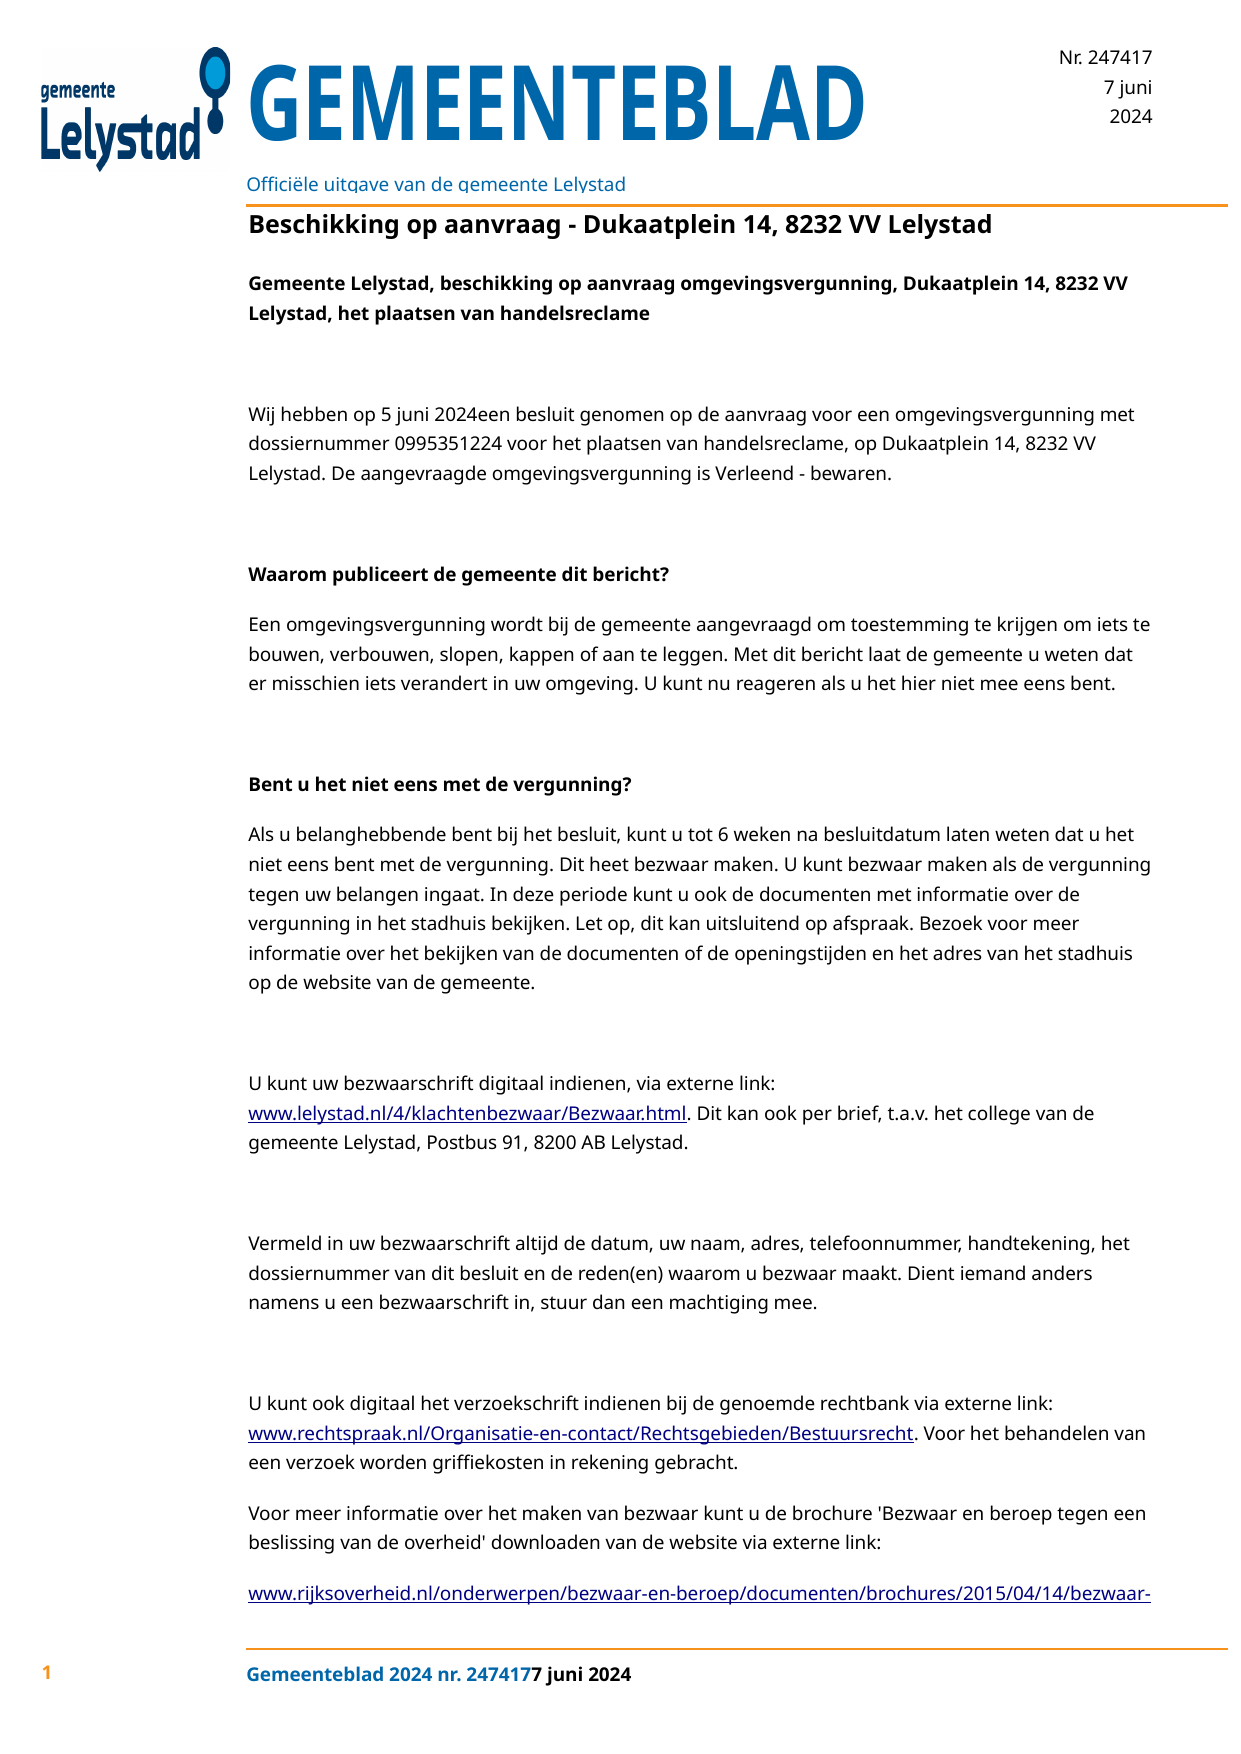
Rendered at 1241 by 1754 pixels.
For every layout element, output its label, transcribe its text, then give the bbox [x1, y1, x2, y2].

text Vermeld in uw bezwaarschrift altijd de datum, uw naam, adres, telefoonnummer, handtekening, het dossiernummer van dit besluit en de reden(en) waarom u bezwaar maakt. Dient iemand anders namens u een bezwaarschrift in, stuur dan een machtiging mee. [248, 1230, 1152, 1315]
text Een omgevingsvergunning wordt bij de gemeente aangevraagd om toestemming te krijgen om iets te bouwen, verbouwen, slopen, kappen of aan te leggen. Met dit bericht laat de gemeente u weten dat er misschien iets verandert in uw omgeving. U kunt nu reageren als u het hier niet mee eens bent. [248, 611, 1152, 696]
text Waarom publiceert de gemeente dit bericht? [248, 561, 1152, 586]
text Beschikking op aanvraag - Dukaatplein 14, 8232 VV Lelystad [248, 207, 1152, 241]
text www.rijksoverheid.nl/onderwerpen/bezwaar-en-beroep/documenten/brochures/2015/04/14/bezwaar- [248, 1580, 1152, 1606]
text Als u belanghebbende bent bij het besluit, kunt u tot 6 weken na besluitdatum laten weten dat u het niet eens bent met de vergunning. Dit heet bezwaar maken. U kunt bezwaar maken als de vergunning tegen uw belangen ingaat. In deze periode kunt u ook de documenten met informatie over de vergunning in het stadhuis bekijken. Let op, dit kan uitsluitend op afspraak. Bezoek voor meer informatie over het bekijken van de documenten of de openingstijden en het adres van het stadhuis op de website van de gemeente. [248, 822, 1152, 995]
picture [41, 47, 231, 172]
text Bent u het niet eens met de vergunning? [248, 771, 1152, 797]
text U kunt ook digitaal het verzoekschrift indienen bij de genoemde rechtbank via externe link: www.rechtspraak.nl/Organisatie-en-contact/Rechtsgebieden/Bestuursrecht. Voor het behandelen van een verzoek worden griffiekosten in rekening gebracht. [248, 1390, 1152, 1475]
text U kunt uw bezwaarschrift digitaal indienen, via externe link: www.lelystad.nl/4/klachtenbezwaar/Bezwaar.html. Dit kan ook per brief, t.a.v. het college van de gemeente Lelystad, Postbus 91, 8200 AB Lelystad. [248, 1070, 1152, 1155]
text Wij hebben op 5 juni 2024een besluit genomen op de aanvraag voor een omgevingsvergunning met dossiernummer 0995351224 voor het plaatsen van handelsreclame, op Dukaatplein 14, 8232 VV Lelystad. De aangevraagde omgevingsvergunning is Verleend - bewaren. [248, 401, 1152, 486]
text Voor meer informatie over het maken van bezwaar kunt u de brochure 'Bezwaar en beroep tegen een beslissing van de overheid' downloaden van de website via externe link: [248, 1500, 1152, 1555]
text Gemeente Lelystad, beschikking op aanvraag omgevingsvergunning, Dukaatplein 14, 8232 VV Lelystad, het plaatsen van handelsreclame [248, 270, 1152, 326]
